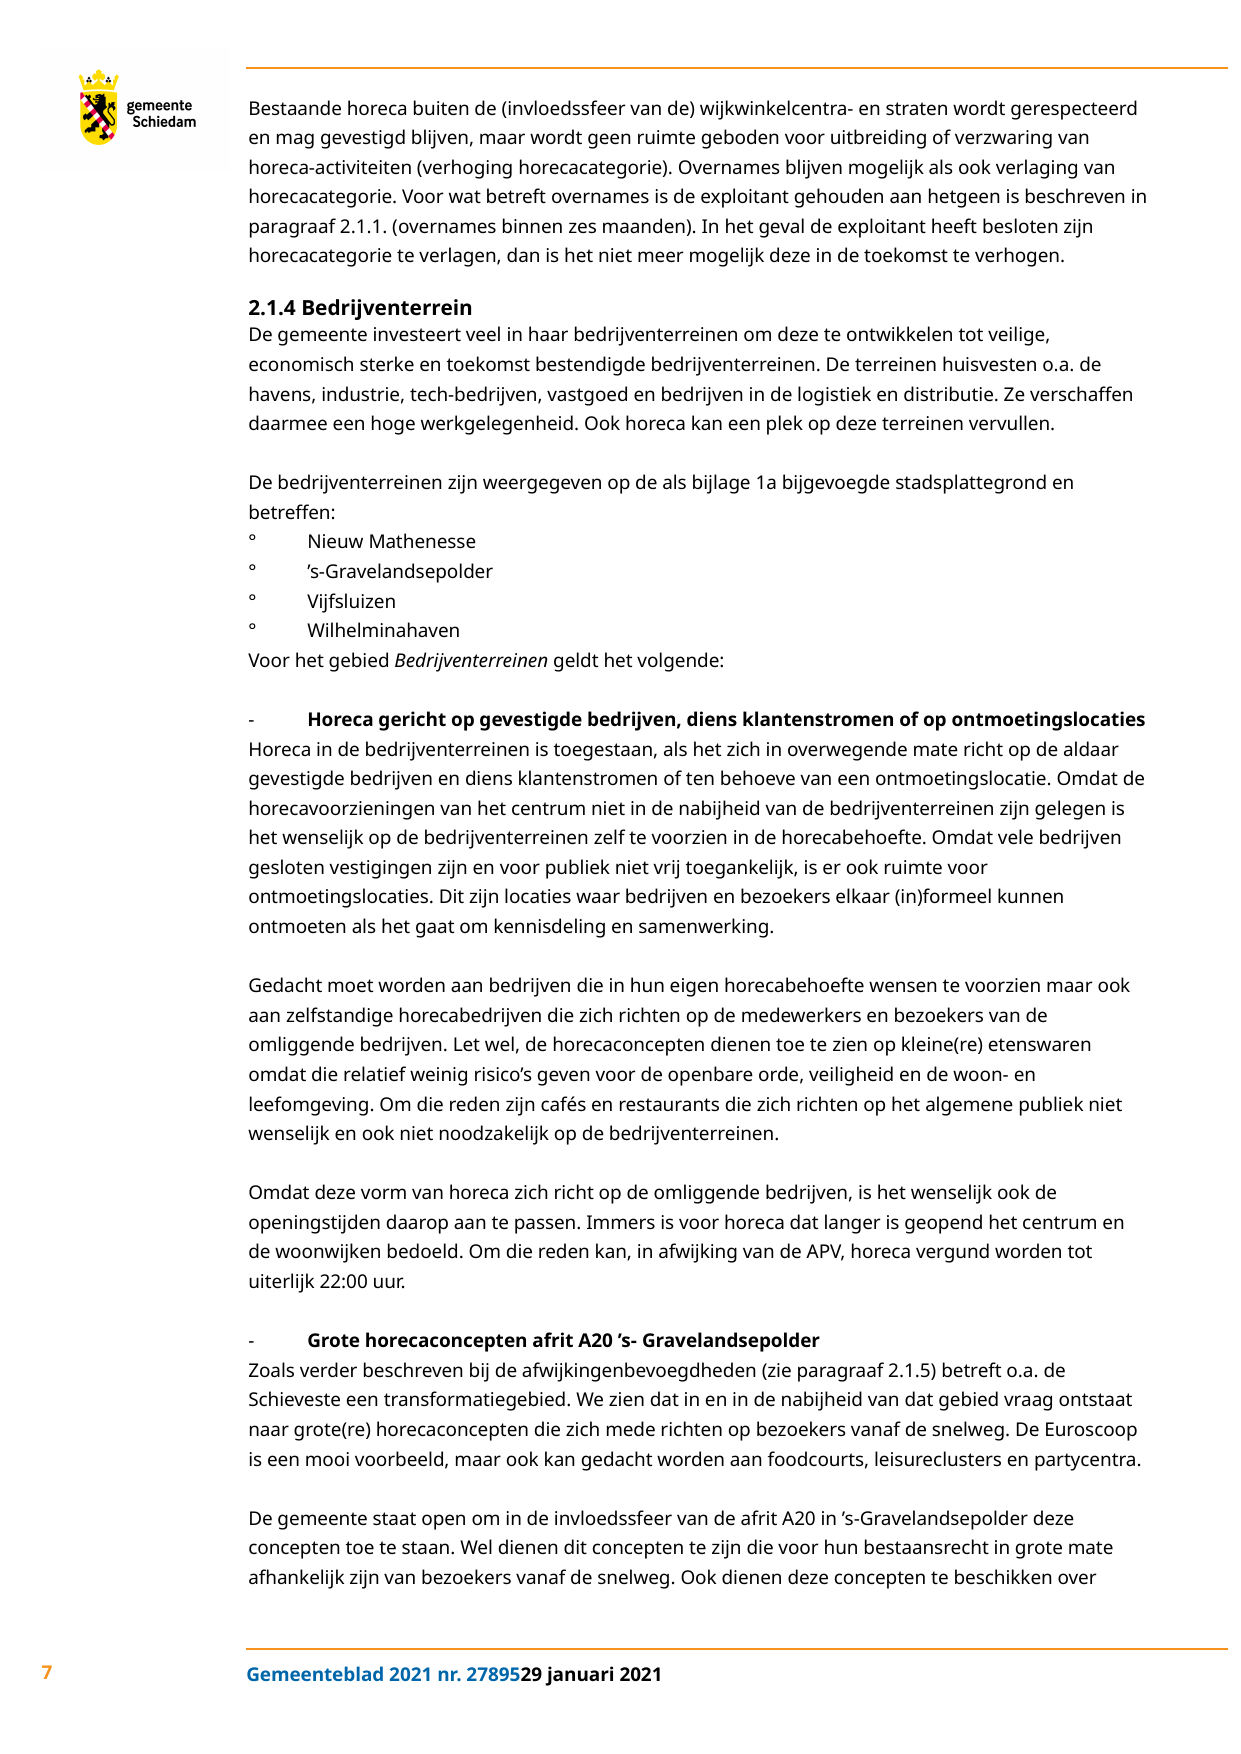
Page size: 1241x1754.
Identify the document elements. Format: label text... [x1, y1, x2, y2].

list ’s-Gravelandsepolder [248, 558, 1152, 584]
text Zoals verder beschreven bij de afwijkingenbevoegdheden (zie paragraaf 2.1.5) betreft o.a. de Schieveste een transformatiegebied. We zien dat in en in de nabijheid van dat gebied vraag ontstaat naar grote(re) horecaconcepten die zich mede richten op bezoekers vanaf de snelweg. De Euroscoop is een mooi voorbeeld, maar ook kan gedacht worden aan foodcourts, leisureclusters en partycentra. [248, 1357, 1152, 1471]
list Grote horecaconcepten afrit A20 ’s- Gravelandsepolder [248, 1327, 1152, 1353]
list Nieuw Mathenesse [248, 529, 1152, 554]
list Horeca gericht op gevestigde bedrijven, diens klantenstromen of op ontmoetingslocaties [248, 706, 1152, 732]
text 2.1.4 Bedrijventerrein [248, 293, 1152, 322]
list Wilhelminahaven [248, 617, 1152, 643]
text De bedrijventerreinen zijn weergegeven op de als bijlage 1a bijgevoegde stadsplattegrond en betreffen: [248, 469, 1152, 525]
text Voor het gebied Bedrijventerreinen geldt het volgende: [248, 647, 1152, 673]
text De gemeente staat open om in de invloedssfeer van de afrit A20 in ’s-Gravelandsepolder deze concepten toe te staan. Wel dienen dit concepten te zijn die voor hun bestaansrecht in grote mate afhankelijk zijn van bezoekers vanaf de snelweg. Ook dienen deze concepten te beschikken over [248, 1505, 1152, 1590]
text Horeca in de bedrijventerreinen is toegestaan, als het zich in overwegende mate richt op de aldaar gevestigde bedrijven en diens klantenstromen of ten behoeve van een ontmoetingslocatie. Omdat de horecavoorzieningen van het centrum niet in de nabijheid van de bedrijventerreinen zijn gelegen is het wenselijk op de bedrijventerreinen zelf te voorzien in de horecabehoefte. Omdat vele bedrijven gesloten vestigingen zijn en voor publiek niet vrij toegankelijk, is er ook ruimte voor ontmoetingslocaties. Dit zijn locaties waar bedrijven en bezoekers elkaar (in)formeel kunnen ontmoeten als het gaat om kennisdeling en samenwerking. [248, 736, 1152, 939]
text Bestaande horeca buiten de (invloedssfeer van de) wijkwinkelcentra- en straten wordt gerespecteerd en mag gevestigd blijven, maar wordt geen ruimte geboden voor uitbreiding of verzwaring van horeca-activiteiten (verhoging horecacategorie). Overnames blijven mogelijk als ook verlaging van horecacategorie. Voor wat betreft overnames is de exploitant gehouden aan hetgeen is beschreven in paragraaf 2.1.1. (overnames binnen zes maanden). In het geval de exploitant heeft besloten zijn horecacategorie te verlagen, dan is het niet meer mogelijk deze in de toekomst te verhogen. [248, 95, 1152, 268]
text Omdat deze vorm van horeca zich richt op de omliggende bedrijven, is het wenselijk ook de openingstijden daarop aan te passen. Immers is voor horeca dat langer is geopend het centrum en de woonwijken bedoeld. Om die reden kan, in afwijking van de APV, horeca vergund worden tot uiterlijk 22:00 uur. [248, 1179, 1152, 1294]
text Gedacht moet worden aan bedrijven die in hun eigen horecabehoefte wensen te voorzien maar ook aan zelfstandige horecabedrijven die zich richten op de medewerkers en bezoekers van de omliggende bedrijven. Let wel, de horecaconcepten dienen toe te zien op kleine(re) etenswaren omdat die relatief weinig risico’s geven voor de openbare orde, veiligheid en de woon- en leefomgeving. Om die reden zijn cafés en restaurants die zich richten op het algemene publiek niet wenselijk en ook niet noodzakelijk op de bedrijventerreinen. [248, 972, 1152, 1146]
text De gemeente investeert veel in haar bedrijventerreinen om deze te ontwikkelen tot veilige, economisch sterke en toekomst bestendigde bedrijventerreinen. De terreinen huisvesten o.a. de havens, industrie, tech-bedrijven, vastgoed en bedrijven in de logistiek en distributie. Ze verschaffen daarmee een hoge werkgelegenheid. Ook horeca kan een plek op deze terreinen vervullen. [248, 322, 1152, 436]
list Vijfsluizen [248, 588, 1152, 613]
picture [41, 47, 231, 172]
